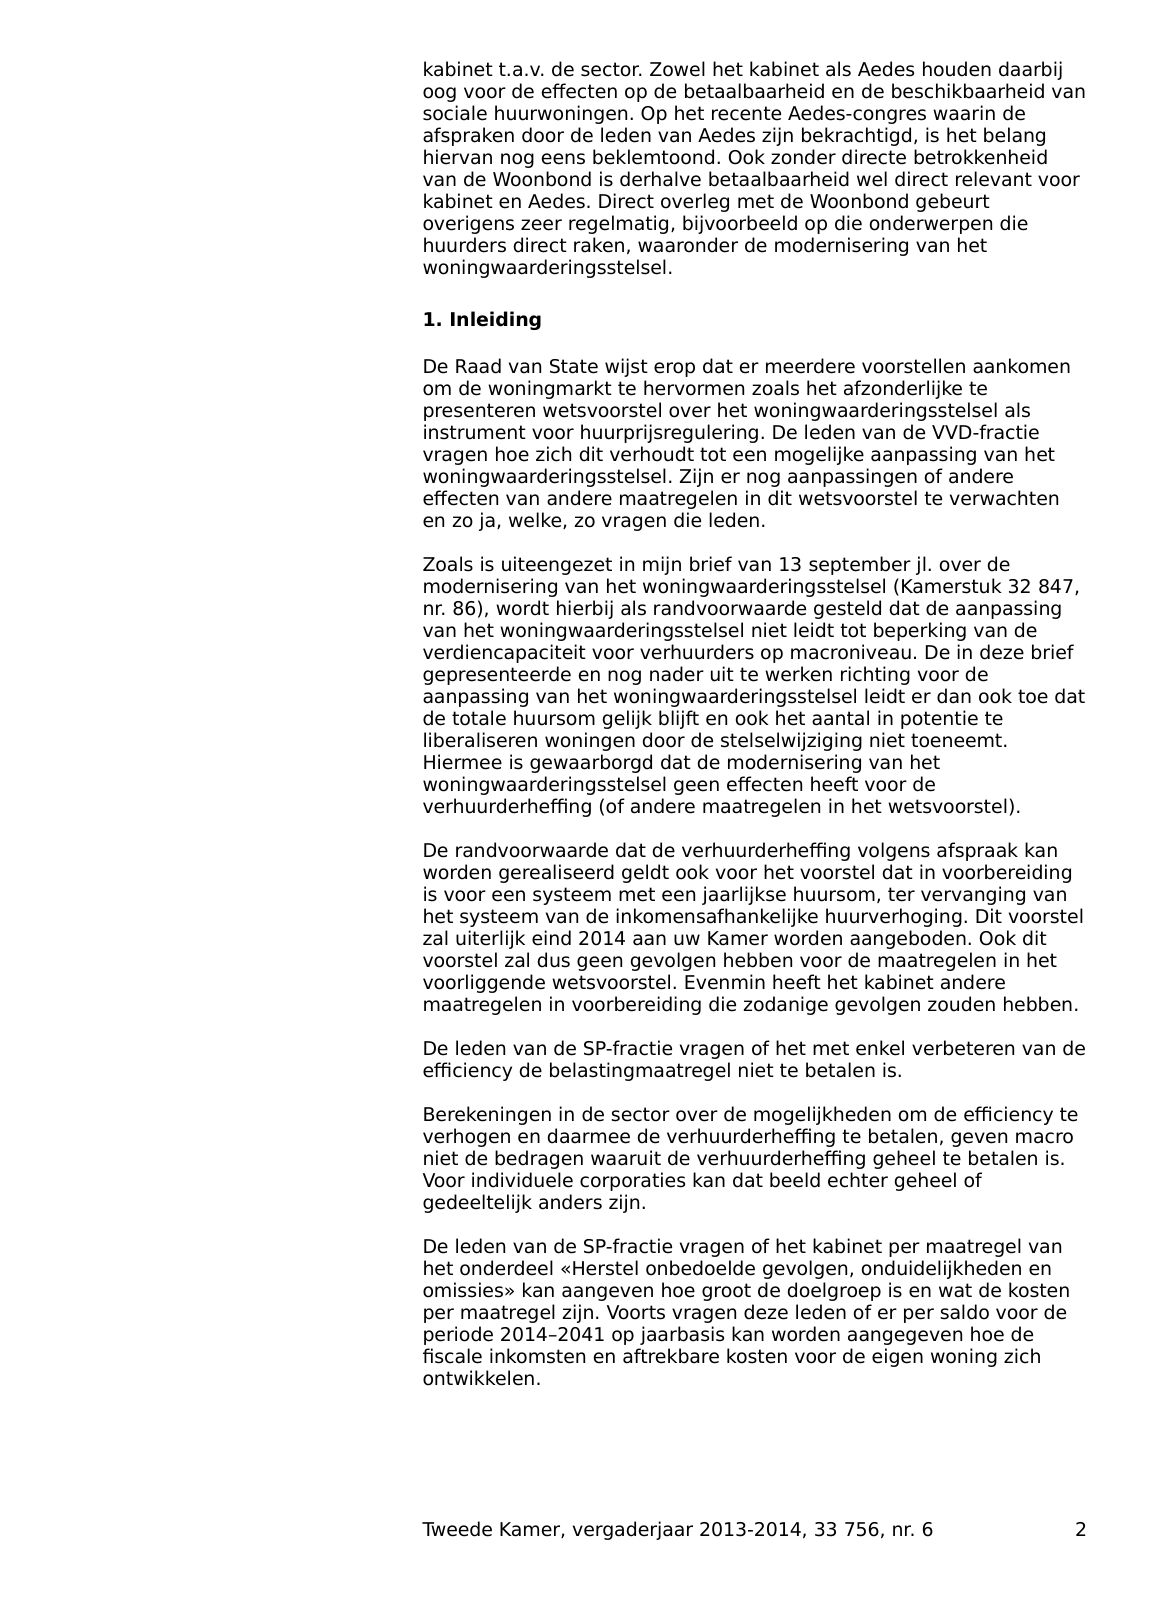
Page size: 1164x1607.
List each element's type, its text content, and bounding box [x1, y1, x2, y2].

text De leden van de SP-fractie vragen of het kabinet per maatregel van het onderdeel «Herstel onbedoelde gevolgen, onduidelijkheden en omissies» kan aangeven hoe groot de doelgroep is en wat de kosten per maatregel zijn. Voorts vragen deze leden of er per saldo voor de periode 2014–2041 op jaarbasis kan worden aangegeven hoe de fiscale inkomsten en aftrekbare kosten voor de eigen woning zich ontwikkelen. [422, 1236, 1087, 1390]
text Zoals is uiteengezet in mijn brief van 13 september jl. over de modernisering van het woningwaarderingsstelsel (Kamerstuk 32 847, nr. 86), wordt hierbij als randvoorwaarde gesteld dat de aanpassing van het woningwaarderingsstelsel niet leidt tot beperking van de verdiencapaciteit voor verhuurders op macroniveau. De in deze brief gepresenteerde en nog nader uit te werken richting voor de aanpassing van het woningwaarderingsstelsel leidt er dan ook toe dat de totale huursom gelijk blijft en ook het aantal in potentie te liberaliseren woningen door de stelselwijziging niet toeneemt. Hiermee is gewaarborgd dat de modernisering van het woningwaarderingsstelsel geen effecten heeft voor de verhuurderheffing (of andere maatregelen in het wetsvoorstel). [422, 554, 1087, 818]
text Berekeningen in de sector over de mogelijkheden om de efficiency te verhogen en daarmee de verhuurderheffing te betalen, geven macro niet de bedragen waaruit de verhuurderheffing geheel te betalen is. Voor individuele corporaties kan dat beeld echter geheel of gedeeltelijk anders zijn. [422, 1104, 1087, 1214]
subtitle 1. Inleiding [422, 309, 1087, 331]
text De leden van de SP-fractie vragen of het met enkel verbeteren van de efficiency de belastingmaatregel niet te betalen is. [422, 1038, 1087, 1082]
text De Raad van State wijst erop dat er meerdere voorstellen aankomen om de woningmarkt te hervormen zoals het afzonderlijke te presenteren wetsvoorstel over het woningwaarderingsstelsel als instrument voor huurprijsregulering. De leden van de VVD-fractie vragen hoe zich dit verhoudt tot een mogelijke aanpassing van het woningwaarderingsstelsel. Zijn er nog aanpassingen of andere effecten van andere maatregelen in dit wetsvoorstel te verwachten en zo ja, welke, zo vragen die leden. [422, 356, 1087, 532]
text De randvoorwaarde dat de verhuurderheffing volgens afspraak kan worden gerealiseerd geldt ook voor het voorstel dat in voorbereiding is voor een systeem met een jaarlijkse huursom, ter vervanging van het systeem van de inkomensafhankelijke huurverhoging. Dit voorstel zal uiterlijk eind 2014 aan uw Kamer worden aangeboden. Ook dit voorstel zal dus geen gevolgen hebben voor de maatregelen in het voorliggende wetsvoorstel. Evenmin heeft het kabinet andere maatregelen in voorbereiding die zodanige gevolgen zouden hebben. [422, 840, 1087, 1016]
text kabinet t.a.v. de sector. Zowel het kabinet als Aedes houden daarbij oog voor de effecten op de betaalbaarheid en de beschikbaarheid van sociale huurwoningen. Op het recente Aedes-congres waarin de afspraken door de leden van Aedes zijn bekrachtigd, is het belang hiervan nog eens beklemtoond. Ook zonder directe betrokkenheid van de Woonbond is derhalve betaalbaarheid wel direct relevant voor kabinet en Aedes. Direct overleg met de Woonbond gebeurt overigens zeer regelmatig, bijvoorbeeld op die onderwerpen die huurders direct raken, waaronder de modernisering van het woningwaarderingsstelsel. [422, 59, 1087, 279]
